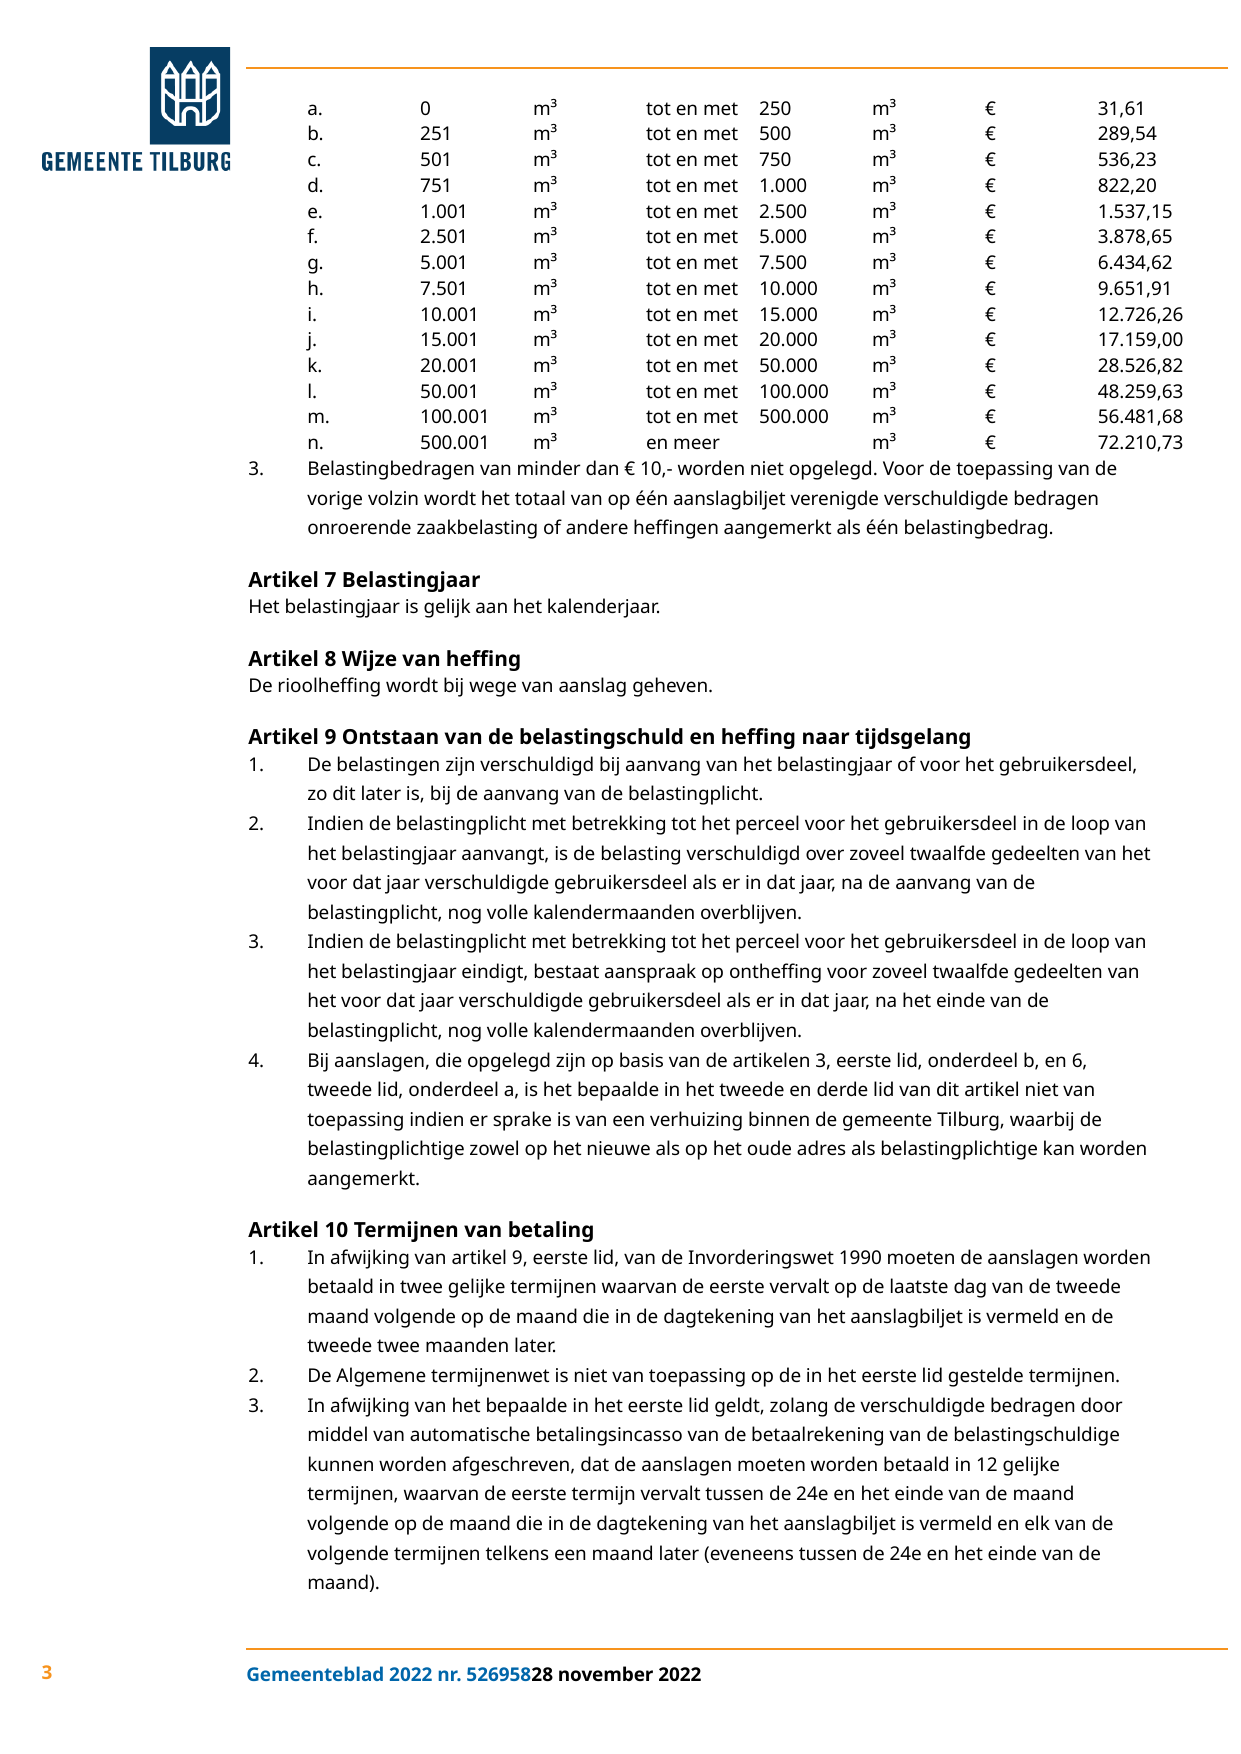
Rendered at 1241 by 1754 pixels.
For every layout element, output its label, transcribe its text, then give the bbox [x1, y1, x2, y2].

table_cell tot en met [646, 378, 759, 404]
table_header € [985, 95, 1098, 121]
table_cell m³ [872, 198, 985, 223]
list De belastingen zijn verschuldigd bij aanvang van het belastingjaar of voor het gebruikersdeel, zo dit later is, bij de aanvang van de belastingplicht. [248, 751, 1152, 806]
table_cell d. [307, 172, 420, 198]
table_cell 48.259,63 [1098, 378, 1211, 404]
table_cell m³ [872, 146, 985, 172]
table_cell 7.500 [759, 249, 872, 275]
list De Algemene termijnenwet is niet van toepassing op de in het eerste lid gestelde termijnen. [248, 1362, 1152, 1388]
table_cell € [985, 172, 1098, 198]
table_cell 7.501 [420, 275, 533, 301]
table_cell tot en met [646, 352, 759, 378]
table_cell n. [307, 429, 420, 455]
table_cell tot en met [646, 301, 759, 326]
table_cell 501 [420, 146, 533, 172]
table_header 250 [759, 95, 872, 121]
table_cell l. [307, 378, 420, 404]
table_cell m. [307, 404, 420, 429]
table_cell € [985, 146, 1098, 172]
table_cell 10.001 [420, 301, 533, 326]
table_cell € [985, 275, 1098, 301]
table_cell 28.526,82 [1098, 352, 1211, 378]
table_cell 56.481,68 [1098, 404, 1211, 429]
table_cell b. [307, 121, 420, 146]
table_cell e. [307, 198, 420, 223]
table_cell 2.500 [759, 198, 872, 223]
list In afwijking van het bepaalde in het eerste lid geldt, zolang de verschuldigde bedragen door middel van automatische betalingsincasso van de betaalrekening van de belastingschuldige kunnen worden afgeschreven, dat de aanslagen moeten worden betaald in 12 gelijke termijnen, waarvan de eerste termijn vervalt tussen de 24e en het einde van de maand volgende op de maand die in de dagtekening van het aanslagbiljet is vermeld en elk van de volgende termijnen telkens een maand later (eveneens tussen de 24e en het einde van de maand). [248, 1392, 1152, 1595]
table_cell 5.001 [420, 249, 533, 275]
text De rioolheffing wordt bij wege van aanslag geheven. [248, 672, 1152, 698]
table_cell € [985, 378, 1098, 404]
text Artikel 8 Wijze van heffing [248, 644, 1152, 672]
table_cell m³ [872, 275, 985, 301]
table_cell € [985, 198, 1098, 223]
table_cell en meer [646, 429, 759, 455]
text Het belastingjaar is gelijk aan het kalenderjaar. [248, 593, 1152, 619]
list Indien de belastingplicht met betrekking tot het perceel voor het gebruikersdeel in de loop van het belastingjaar eindigt, bestaat aanspraak op ontheffing voor zoveel twaalfde gedeelten van het voor dat jaar verschuldigde gebruikersdeel als er in dat jaar, na het einde van de belastingplicht, nog volle kalendermaanden overblijven. [248, 928, 1152, 1043]
table_cell 20.001 [420, 352, 533, 378]
table_cell m³ [533, 404, 646, 429]
table_cell 536,23 [1098, 146, 1211, 172]
table_cell 1.537,15 [1098, 198, 1211, 223]
picture [41, 47, 231, 172]
table_cell 17.159,00 [1098, 326, 1211, 352]
table_cell tot en met [646, 249, 759, 275]
table_cell k. [307, 352, 420, 378]
table_cell 289,54 [1098, 121, 1211, 146]
table_cell 100.000 [759, 378, 872, 404]
table_cell m³ [872, 301, 985, 326]
table_cell m³ [533, 301, 646, 326]
table_cell j. [307, 326, 420, 352]
table_cell tot en met [646, 146, 759, 172]
table_cell m³ [872, 224, 985, 249]
table_cell 10.000 [759, 275, 872, 301]
table_cell 72.210,73 [1098, 429, 1211, 455]
table_cell m³ [872, 352, 985, 378]
table_cell 6.434,62 [1098, 249, 1211, 275]
table_cell 100.001 [420, 404, 533, 429]
text Artikel 7 Belastingjaar [248, 565, 1152, 593]
table_cell 20.000 [759, 326, 872, 352]
table_cell m³ [533, 378, 646, 404]
table_cell m³ [533, 275, 646, 301]
table_cell € [985, 224, 1098, 249]
table_cell € [985, 326, 1098, 352]
table_cell m³ [533, 198, 646, 223]
table_cell 500 [759, 121, 872, 146]
table_cell tot en met [646, 172, 759, 198]
table_cell i. [307, 301, 420, 326]
table_cell [759, 429, 872, 455]
table_cell m³ [533, 429, 646, 455]
table_cell m³ [872, 249, 985, 275]
list Indien de belastingplicht met betrekking tot het perceel voor het gebruikersdeel in de loop van het belastingjaar aanvangt, is de belasting verschuldigd over zoveel twaalfde gedeelten van het voor dat jaar verschuldigde gebruikersdeel als er in dat jaar, na de aanvang van de belastingplicht, nog volle kalendermaanden overblijven. [248, 810, 1152, 924]
table_cell 500.001 [420, 429, 533, 455]
list Belastingbedragen van minder dan € 10,- worden niet opgelegd. Voor de toepassing van de vorige volzin wordt het totaal van op één aanslagbiljet verenigde verschuldigde bedragen onroerende zaakbelasting of andere heffingen aangemerkt als één belastingbedrag. [248, 455, 1152, 540]
table_header 31,61 [1098, 95, 1211, 121]
table_cell € [985, 404, 1098, 429]
table_cell m³ [533, 224, 646, 249]
list Bij aanslagen, die opgelegd zijn op basis van de artikelen 3, eerste lid, onderdeel b, en 6, tweede lid, onderdeel a, is het bepaalde in het tweede en derde lid van dit artikel niet van toepassing indien er sprake is van een verhuizing binnen de gemeente Tilburg, waarbij de belastingplichtige zowel op het nieuwe als op het oude adres als belastingplichtige kan worden aangemerkt. [248, 1047, 1152, 1191]
table_cell tot en met [646, 404, 759, 429]
table_cell c. [307, 146, 420, 172]
table_cell tot en met [646, 224, 759, 249]
table_header 0 [420, 95, 533, 121]
table_cell m³ [533, 249, 646, 275]
text Artikel 10 Termijnen van betaling [248, 1216, 1152, 1244]
table_cell m³ [533, 172, 646, 198]
table_cell g. [307, 249, 420, 275]
table_cell 50.000 [759, 352, 872, 378]
table_cell m³ [533, 352, 646, 378]
table_cell 2.501 [420, 224, 533, 249]
table_header tot en met [646, 95, 759, 121]
table_cell € [985, 121, 1098, 146]
table_header a. [307, 95, 420, 121]
table_cell m³ [872, 429, 985, 455]
table_cell 750 [759, 146, 872, 172]
table_cell € [985, 429, 1098, 455]
table_cell m³ [533, 146, 646, 172]
table_cell tot en met [646, 326, 759, 352]
table_cell 15.001 [420, 326, 533, 352]
table_cell m³ [872, 378, 985, 404]
table_cell m³ [533, 121, 646, 146]
table_cell m³ [872, 172, 985, 198]
table_cell 822,20 [1098, 172, 1211, 198]
table_cell m³ [872, 121, 985, 146]
table_cell € [985, 352, 1098, 378]
table_cell 15.000 [759, 301, 872, 326]
table_cell tot en met [646, 275, 759, 301]
table_cell € [985, 249, 1098, 275]
table_cell 251 [420, 121, 533, 146]
table_cell f. [307, 224, 420, 249]
table_cell 50.001 [420, 378, 533, 404]
table_cell tot en met [646, 198, 759, 223]
table_cell m³ [872, 326, 985, 352]
table_cell tot en met [646, 121, 759, 146]
table_header m³ [533, 95, 646, 121]
table_cell h. [307, 275, 420, 301]
table_cell 500.000 [759, 404, 872, 429]
table_cell 3.878,65 [1098, 224, 1211, 249]
table_cell 1.001 [420, 198, 533, 223]
table_header m³ [872, 95, 985, 121]
list In afwijking van artikel 9, eerste lid, van de Invorderingswet 1990 moeten de aanslagen worden betaald in twee gelijke termijnen waarvan de eerste vervalt op de laatste dag van de tweede maand volgende op de maand die in de dagtekening van het aanslagbiljet is vermeld en de tweede twee maanden later. [248, 1244, 1152, 1358]
table_cell 12.726,26 [1098, 301, 1211, 326]
table_cell € [985, 301, 1098, 326]
table_cell m³ [533, 326, 646, 352]
table_cell 751 [420, 172, 533, 198]
table_cell m³ [872, 404, 985, 429]
table_cell 9.651,91 [1098, 275, 1211, 301]
table_cell 5.000 [759, 224, 872, 249]
text Artikel 9 Ontstaan van de belastingschuld en heffing naar tijdsgelang [248, 722, 1152, 751]
table_cell 1.000 [759, 172, 872, 198]
